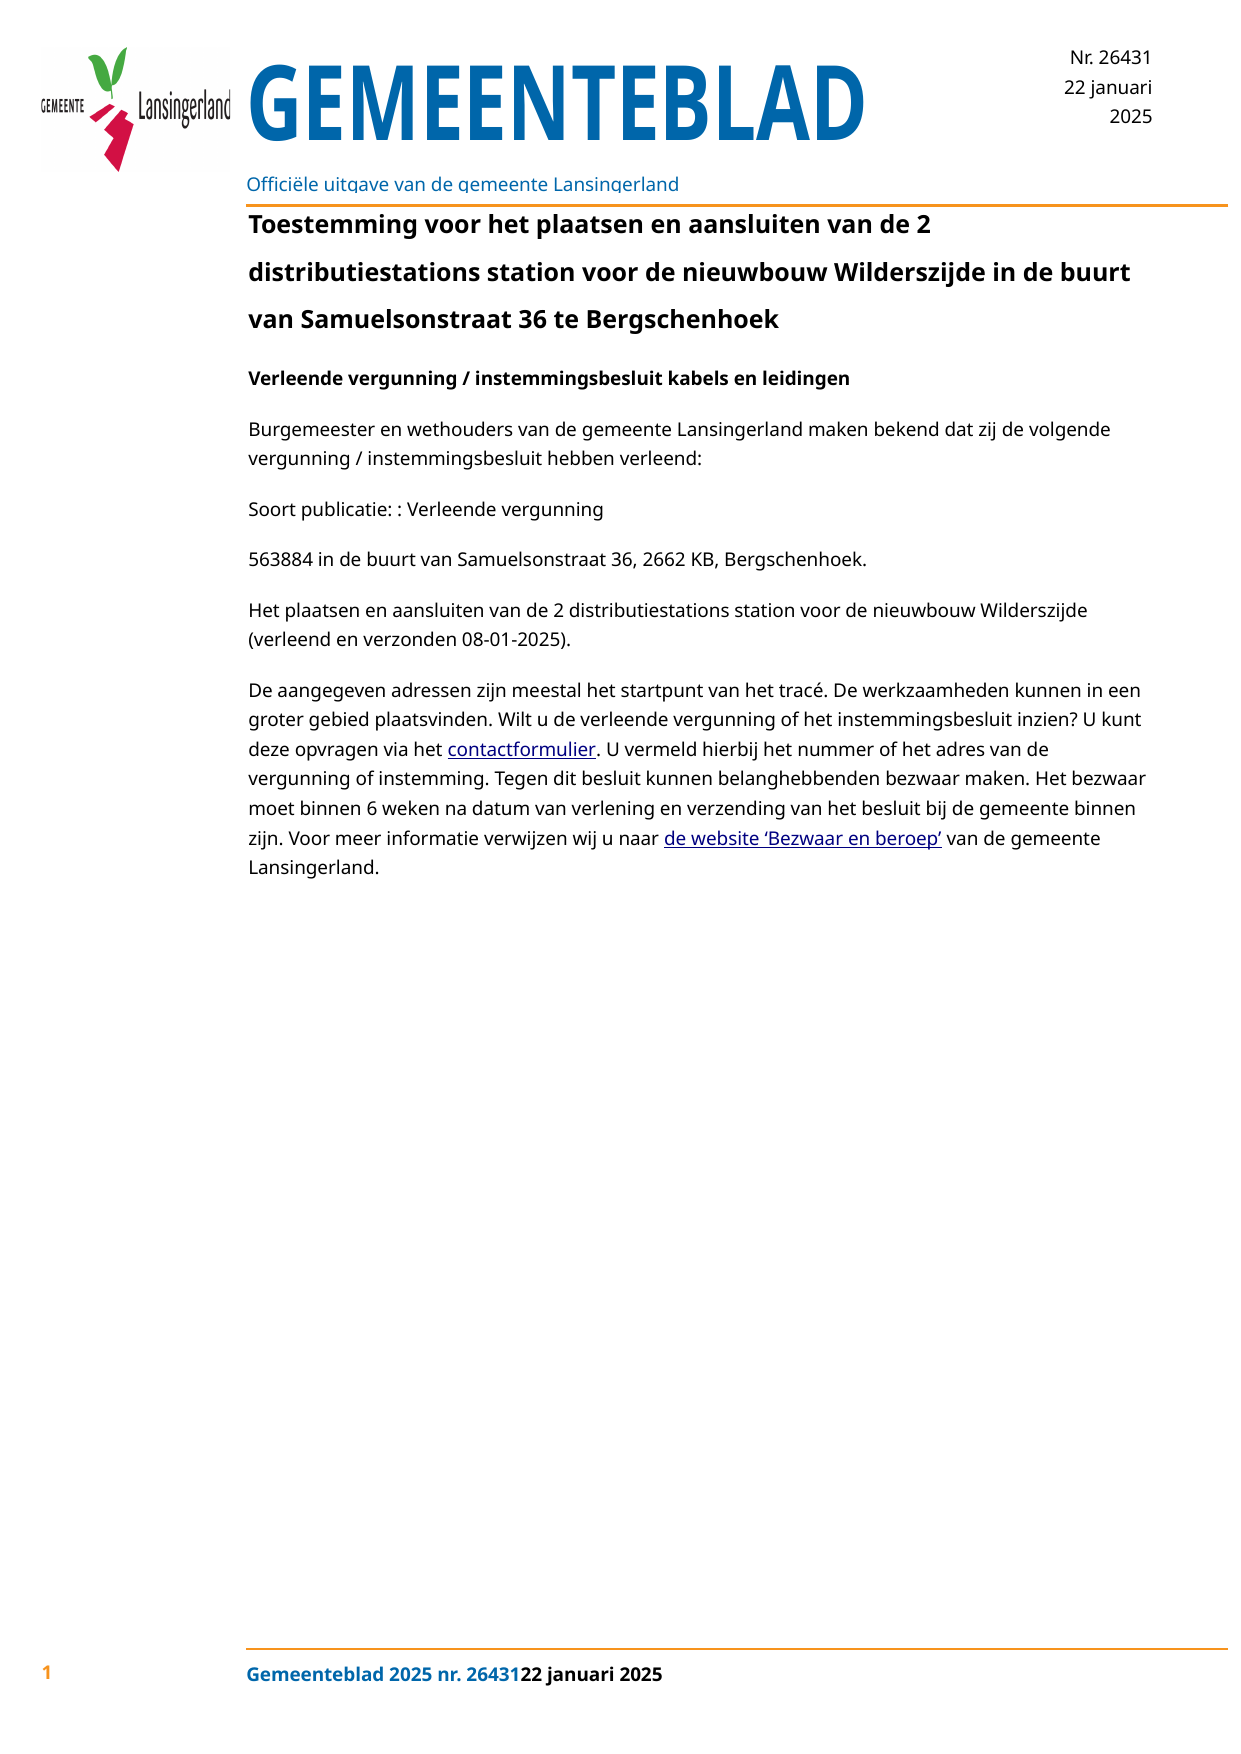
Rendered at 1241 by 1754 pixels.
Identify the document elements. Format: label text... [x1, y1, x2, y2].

text De aangegeven adressen zijn meestal het startpunt van het tracé. De werkzaamheden kunnen in een groter gebied plaatsvinden. Wilt u de verleende vergunning of het instemmingsbesluit inzien? U kunt deze opvragen via het contactformulier. U vermeld hierbij het nummer of het adres van de vergunning of instemming. Tegen dit besluit kunnen belanghebbenden bezwaar maken. Het bezwaar moet binnen 6 weken na datum van verlening en verzending van het besluit bij de gemeente binnen zijn. Voor meer informatie verwijzen wij u naar de website ‘Bezwaar en beroep’ van de gemeente Lansingerland. [248, 677, 1152, 880]
text Soort publicatie: : Verleende vergunning [248, 496, 1152, 522]
text 563884 in de buurt van Samuelsonstraat 36, 2662 KB, Bergschenhoek. [248, 546, 1152, 572]
picture [41, 47, 231, 172]
text Het plaatsen en aansluiten van de 2 distributiestations station voor de nieuwbouw Wilderszijde (verleend en verzonden 08-01-2025). [248, 597, 1152, 652]
text Verleende vergunning / instemmingsbesluit kabels en leidingen [248, 366, 1152, 391]
text Burgemeester en wethouders van de gemeente Lansingerland maken bekend dat zij de volgende vergunning / instemmingsbesluit hebben verleend: [248, 416, 1152, 471]
text Toestemming voor het plaatsen en aansluiten van de 2 distributiestations station voor de nieuwbouw Wilderszijde in de buurt van Samuelsonstraat 36 te Bergschenhoek [248, 207, 1152, 336]
